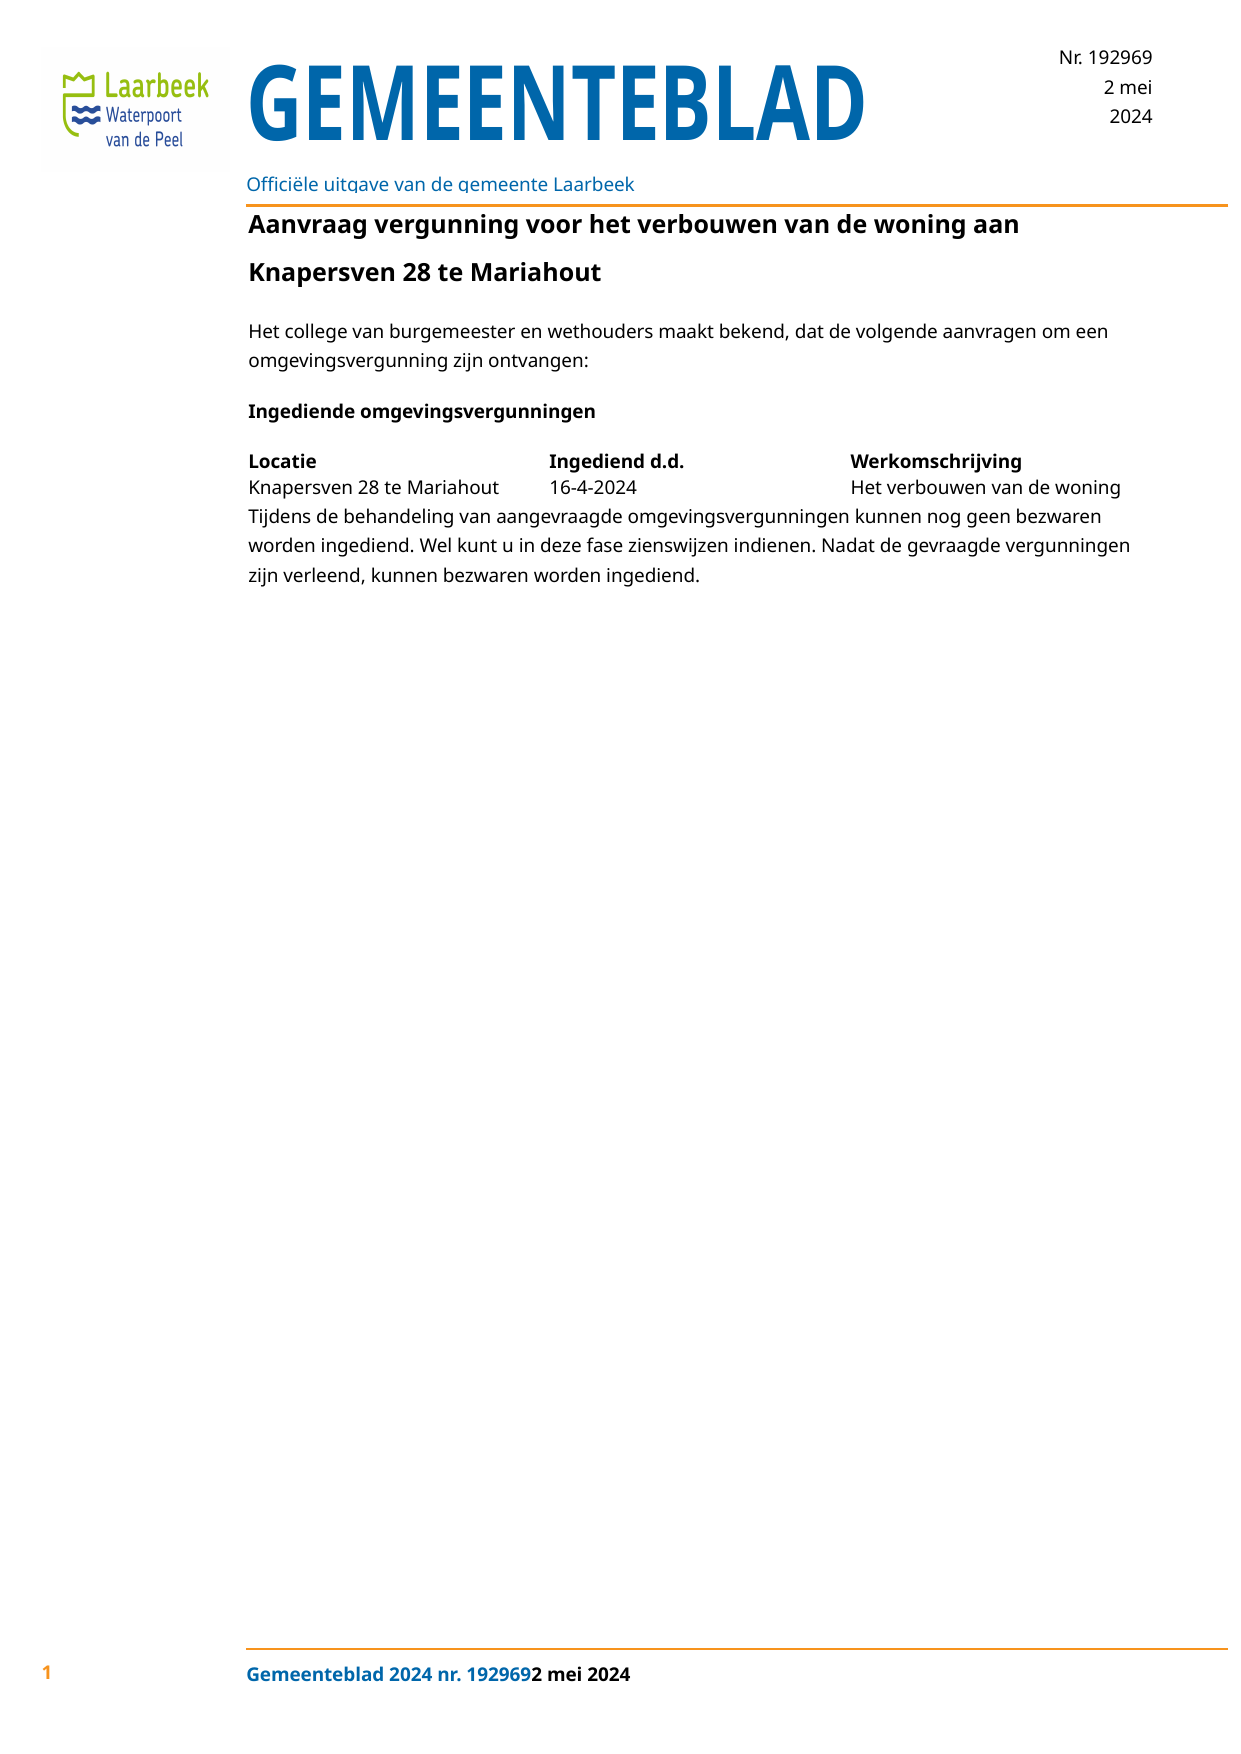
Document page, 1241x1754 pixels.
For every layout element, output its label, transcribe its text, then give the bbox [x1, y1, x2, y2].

text Ingediende omgevingsvergunningen [248, 398, 1152, 424]
text Tijdens de behandeling van aangevraagde omgevingsvergunningen kunnen nog geen bezwaren worden ingediend. Wel kunt u in deze fase zienswijzen indienen. Nadat de gevraagde vergunningen zijn verleend, kunnen bezwaren worden ingediend. [248, 503, 1152, 588]
table_header Werkomschrijving [850, 449, 1152, 474]
table_cell Knapersven 28 te Mariahout [248, 474, 549, 500]
table_header Locatie [248, 449, 549, 474]
table_cell 16-4-2024 [549, 474, 850, 500]
table_cell Het verbouwen van de woning [850, 474, 1152, 500]
text Aanvraag vergunning voor het verbouwen van de woning aan Knapersven 28 te Mariahout [248, 207, 1152, 288]
table_header Ingediend d.d. [549, 449, 850, 474]
text Het college van burgemeester en wethouders maakt bekend, dat de volgende aanvragen om een omgevingsvergunning zijn ontvangen: [248, 318, 1152, 373]
picture [41, 47, 231, 172]
